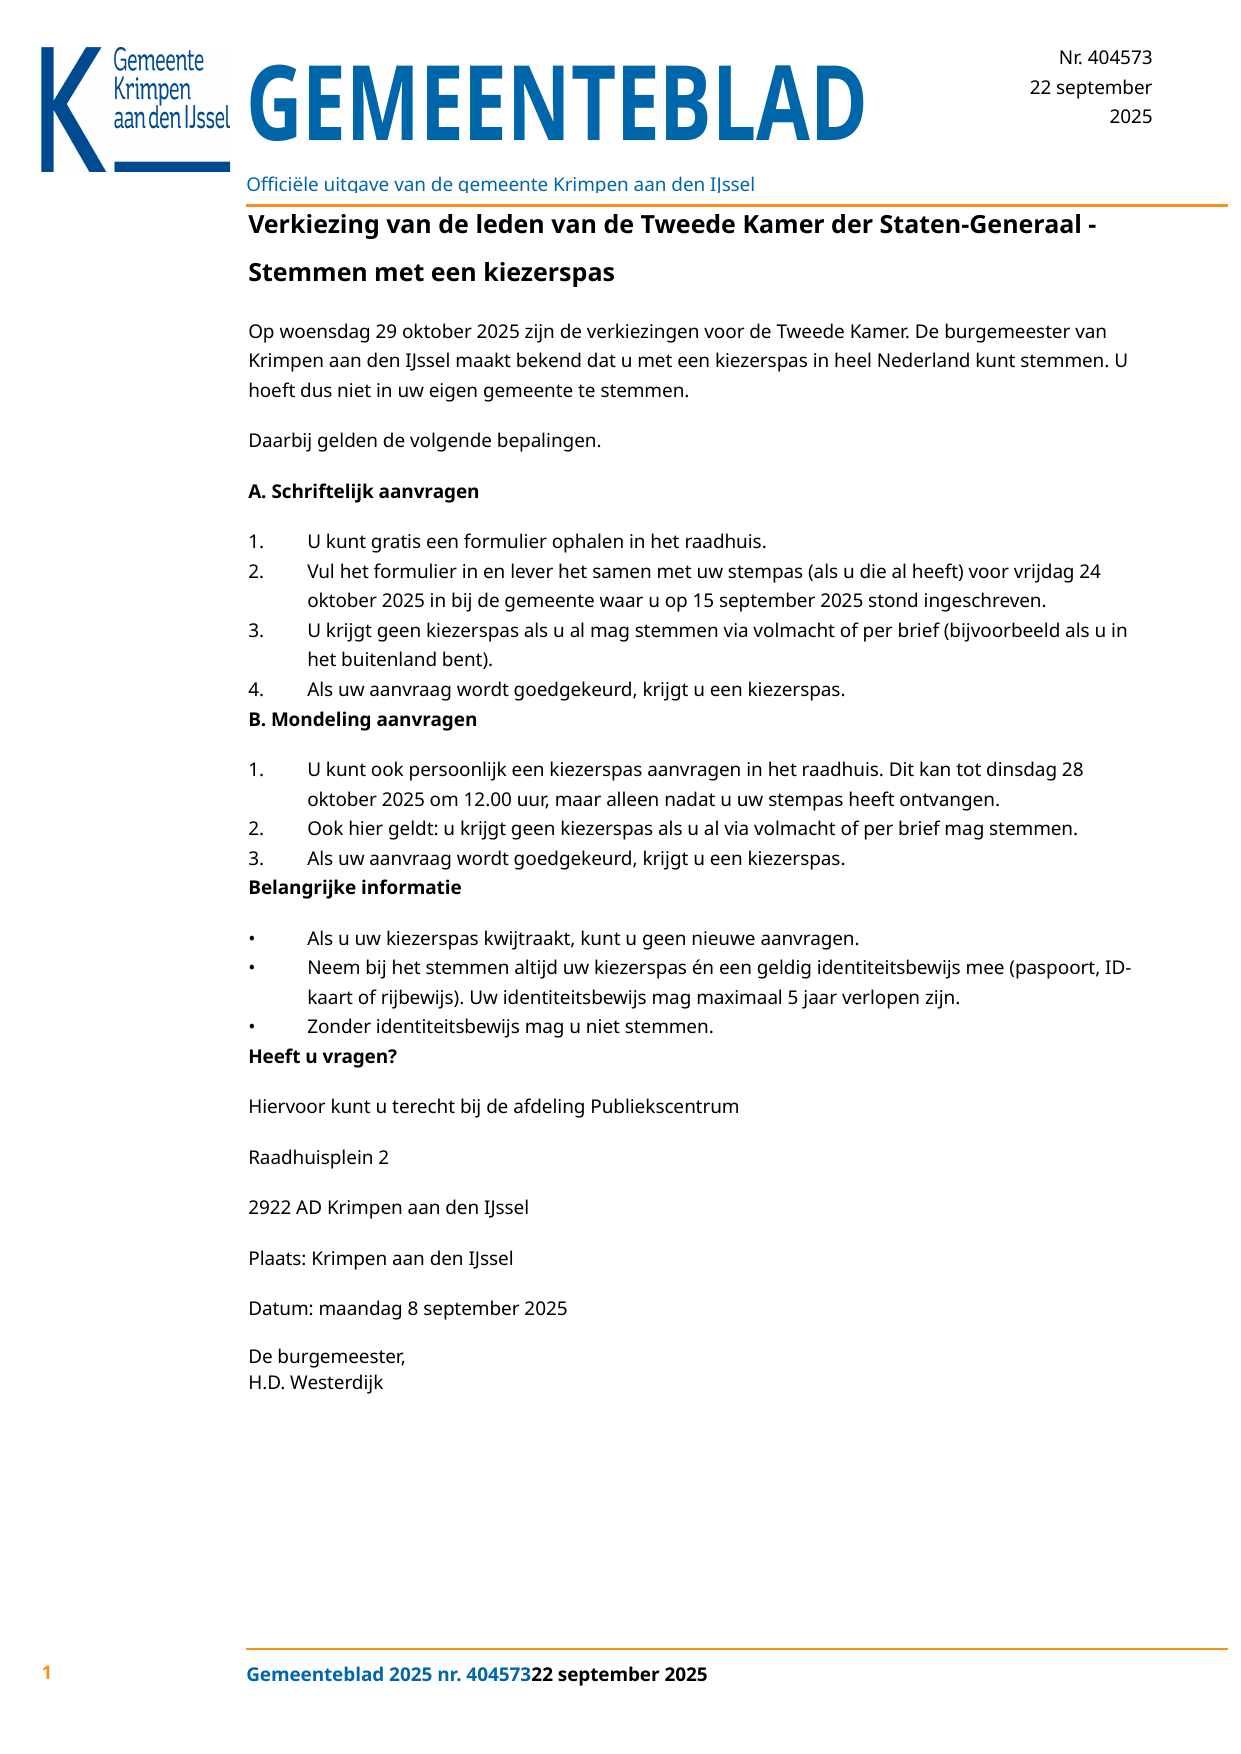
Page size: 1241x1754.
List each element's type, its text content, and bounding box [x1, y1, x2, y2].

list Ook hier geldt: u krijgt geen kiezerspas als u al via volmacht of per brief mag stemmen. [248, 815, 1152, 841]
text Daarbij gelden de volgende bepalingen. [248, 427, 1152, 453]
text De burgemeester, [248, 1343, 1152, 1369]
text A. Schriftelijk aanvragen [248, 478, 1152, 504]
text Datum: maandag 8 september 2025 [248, 1295, 1152, 1321]
list Zonder identiteitsbewijs mag u niet stemmen. [248, 1014, 1152, 1039]
text B. Mondeling aanvragen [248, 706, 1152, 732]
list U krijgt geen kiezerspas als u al mag stemmen via volmacht of per brief (bijvoorbeeld als u in het buitenland bent). [248, 617, 1152, 672]
text Plaats: Krimpen aan den IJssel [248, 1245, 1152, 1271]
text Raadhuisplein 2 [248, 1144, 1152, 1170]
text 2922 AD Krimpen aan den IJssel [248, 1194, 1152, 1220]
list U kunt ook persoonlijk een kiezerspas aanvragen in het raadhuis. Dit kan tot dinsdag 28 oktober 2025 om 12.00 uur, maar alleen nadat u uw stempas heeft ontvangen. [248, 756, 1152, 812]
text Heeft u vragen? [248, 1043, 1152, 1069]
text Belangrijke informatie [248, 874, 1152, 900]
picture [41, 47, 231, 172]
list Vul het formulier in en lever het samen met uw stempas (als u die al heeft) voor vrijdag 24 oktober 2025 in bij de gemeente waar u op 15 september 2025 stond ingeschreven. [248, 558, 1152, 613]
list Als uw aanvraag wordt goedgekeurd, krijgt u een kiezerspas. [248, 845, 1152, 871]
text Hiervoor kunt u terecht bij de afdeling Publiekscentrum [248, 1094, 1152, 1119]
list Als u uw kiezerspas kwijtraakt, kunt u geen nieuwe aanvragen. [248, 925, 1152, 951]
text H.D. Westerdijk [248, 1369, 1152, 1395]
list U kunt gratis een formulier ophalen in het raadhuis. [248, 528, 1152, 554]
text Verkiezing van de leden van de Tweede Kamer der Staten-Generaal - Stemmen met een kiezerspas [248, 207, 1152, 288]
list Als uw aanvraag wordt goedgekeurd, krijgt u een kiezerspas. [248, 676, 1152, 702]
text Op woensdag 29 oktober 2025 zijn de verkiezingen voor de Tweede Kamer. De burgemeester van Krimpen aan den IJssel maakt bekend dat u met een kiezerspas in heel Nederland kunt stemmen. U hoeft dus niet in uw eigen gemeente te stemmen. [248, 318, 1152, 403]
list Neem bij het stemmen altijd uw kiezerspas én een geldig identiteitsbewijs mee (paspoort, ID-kaart of rijbewijs). Uw identiteitsbewijs mag maximaal 5 jaar verlopen zijn. [248, 954, 1152, 1010]
